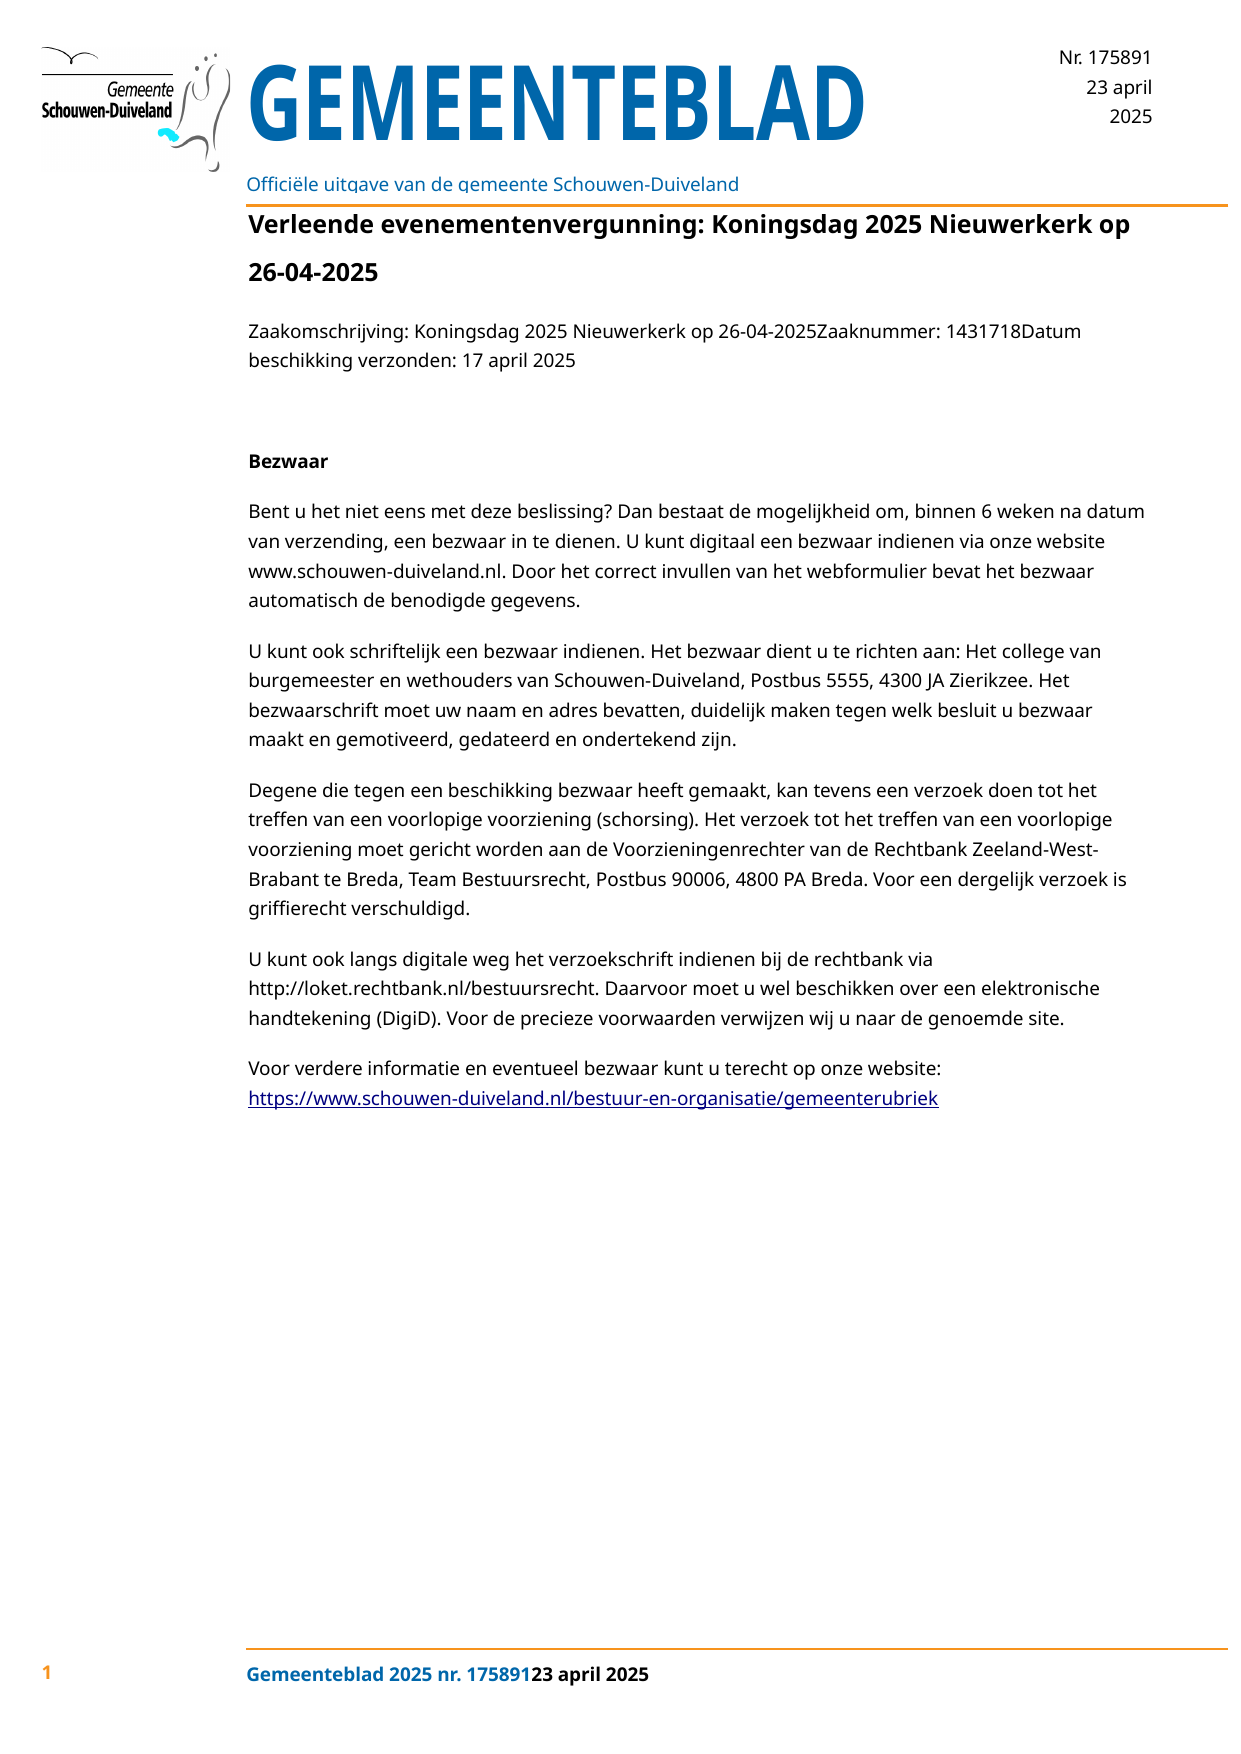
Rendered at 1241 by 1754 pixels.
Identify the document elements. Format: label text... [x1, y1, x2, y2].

text U kunt ook langs digitale weg het verzoekschrift indienen bij de rechtbank via http://loket.rechtbank.nl/bestuursrecht. Daarvoor moet u wel beschikken over een elektronische handtekening (DigiD). Voor de precieze voorwaarden verwijzen wij u naar de genoemde site. [248, 946, 1152, 1031]
picture [41, 47, 231, 172]
text U kunt ook schriftelijk een bezwaar indienen. Het bezwaar dient u te richten aan: Het college van burgemeester en wethouders van Schouwen-Duiveland, Postbus 5555, 4300 JA Zierikzee. Het bezwaarschrift moet uw naam en adres bevatten, duidelijk maken tegen welk besluit u bezwaar maakt en gemotiveerd, gedateerd en ondertekend zijn. [248, 638, 1152, 752]
text Verleende evenementenvergunning: Koningsdag 2025 Nieuwerkerk op 26-04-2025 [248, 207, 1152, 288]
text Bent u het niet eens met deze beslissing? Dan bestaat de mogelijkheid om, binnen 6 weken na datum van verzending, een bezwaar in te dienen. U kunt digitaal een bezwaar indienen via onze website www.schouwen-duiveland.nl. Door het correct invullen van het webformulier bevat het bezwaar automatisch de benodigde gegevens. [248, 499, 1152, 613]
text Degene die tegen een beschikking bezwaar heeft gemaakt, kan tevens een verzoek doen tot het treffen van een voorlopige voorziening (schorsing). Het verzoek tot het treffen van een voorlopige voorziening moet gericht worden aan de Voorzieningenrechter van de Rechtbank Zeeland-West-Brabant te Breda, Team Bestuursrecht, Postbus 90006, 4800 PA Breda. Voor een dergelijk verzoek is griffierecht verschuldigd. [248, 777, 1152, 921]
text Bezwaar [248, 448, 1152, 474]
text Zaakomschrijving: Koningsdag 2025 Nieuwerkerk op 26-04-2025Zaaknummer: 1431718Datum beschikking verzonden: 17 april 2025 [248, 318, 1152, 373]
text Voor verdere informatie en eventueel bezwaar kunt u terecht op onze website: https://www.schouwen-duiveland.nl/bestuur-en-organisatie/gemeenterubriek [248, 1055, 1152, 1111]
